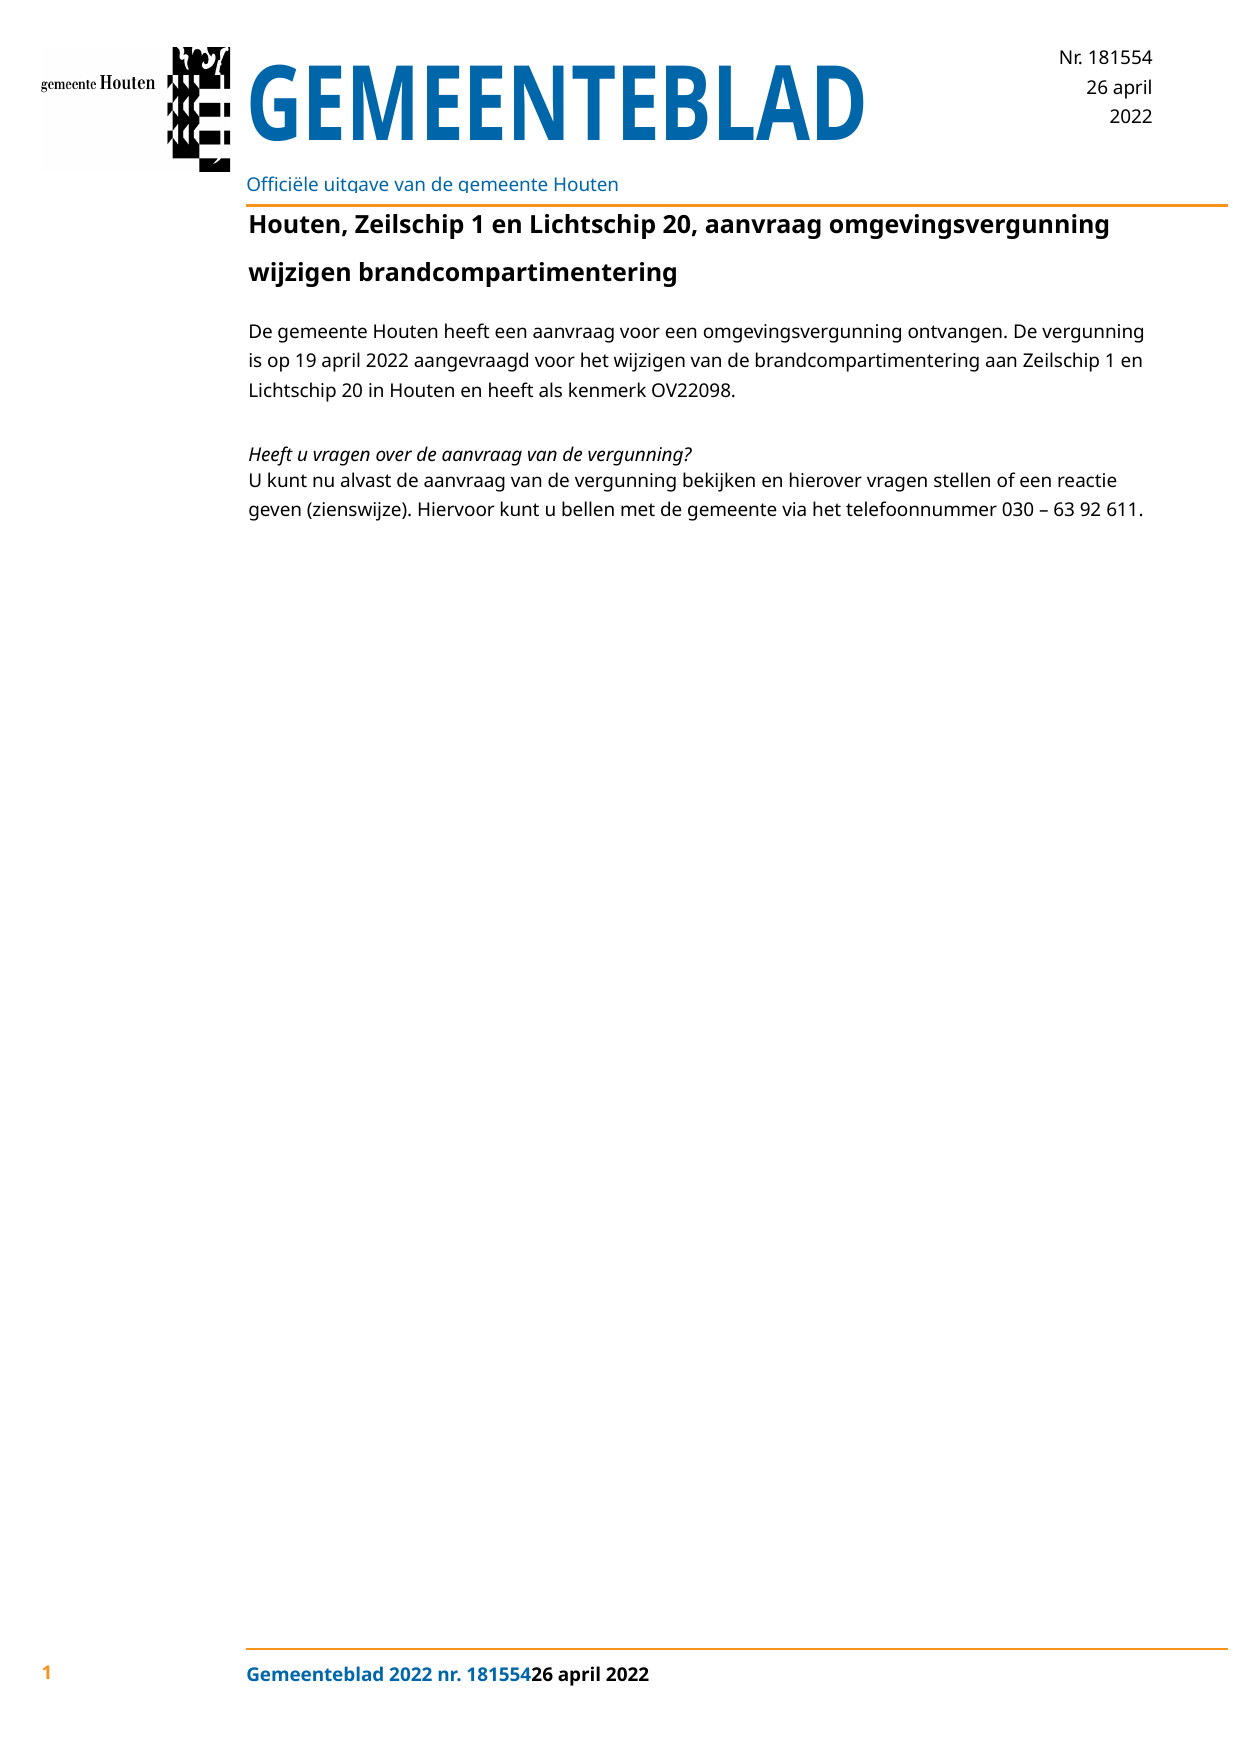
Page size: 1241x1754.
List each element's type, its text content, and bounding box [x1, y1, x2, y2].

text Houten, Zeilschip 1 en Lichtschip 20, aanvraag omgevingsvergunning wijzigen brandcompartimentering [248, 207, 1152, 288]
picture [41, 47, 231, 172]
text U kunt nu alvast de aanvraag van de vergunning bekijken en hierover vragen stellen of een reactie geven (zienswijze). Hiervoor kunt u bellen met de gemeente via het telefoonnummer 030 – 63 92 611. [248, 467, 1152, 522]
text Heeft u vragen over de aanvraag van de vergunning? [248, 441, 1152, 467]
text De gemeente Houten heeft een aanvraag voor een omgevingsvergunning ontvangen. De vergunning is op 19 april 2022 aangevraagd voor het wijzigen van de brandcompartimentering aan Zeilschip 1 en Lichtschip 20 in Houten en heeft als kenmerk OV22098. [248, 318, 1152, 403]
